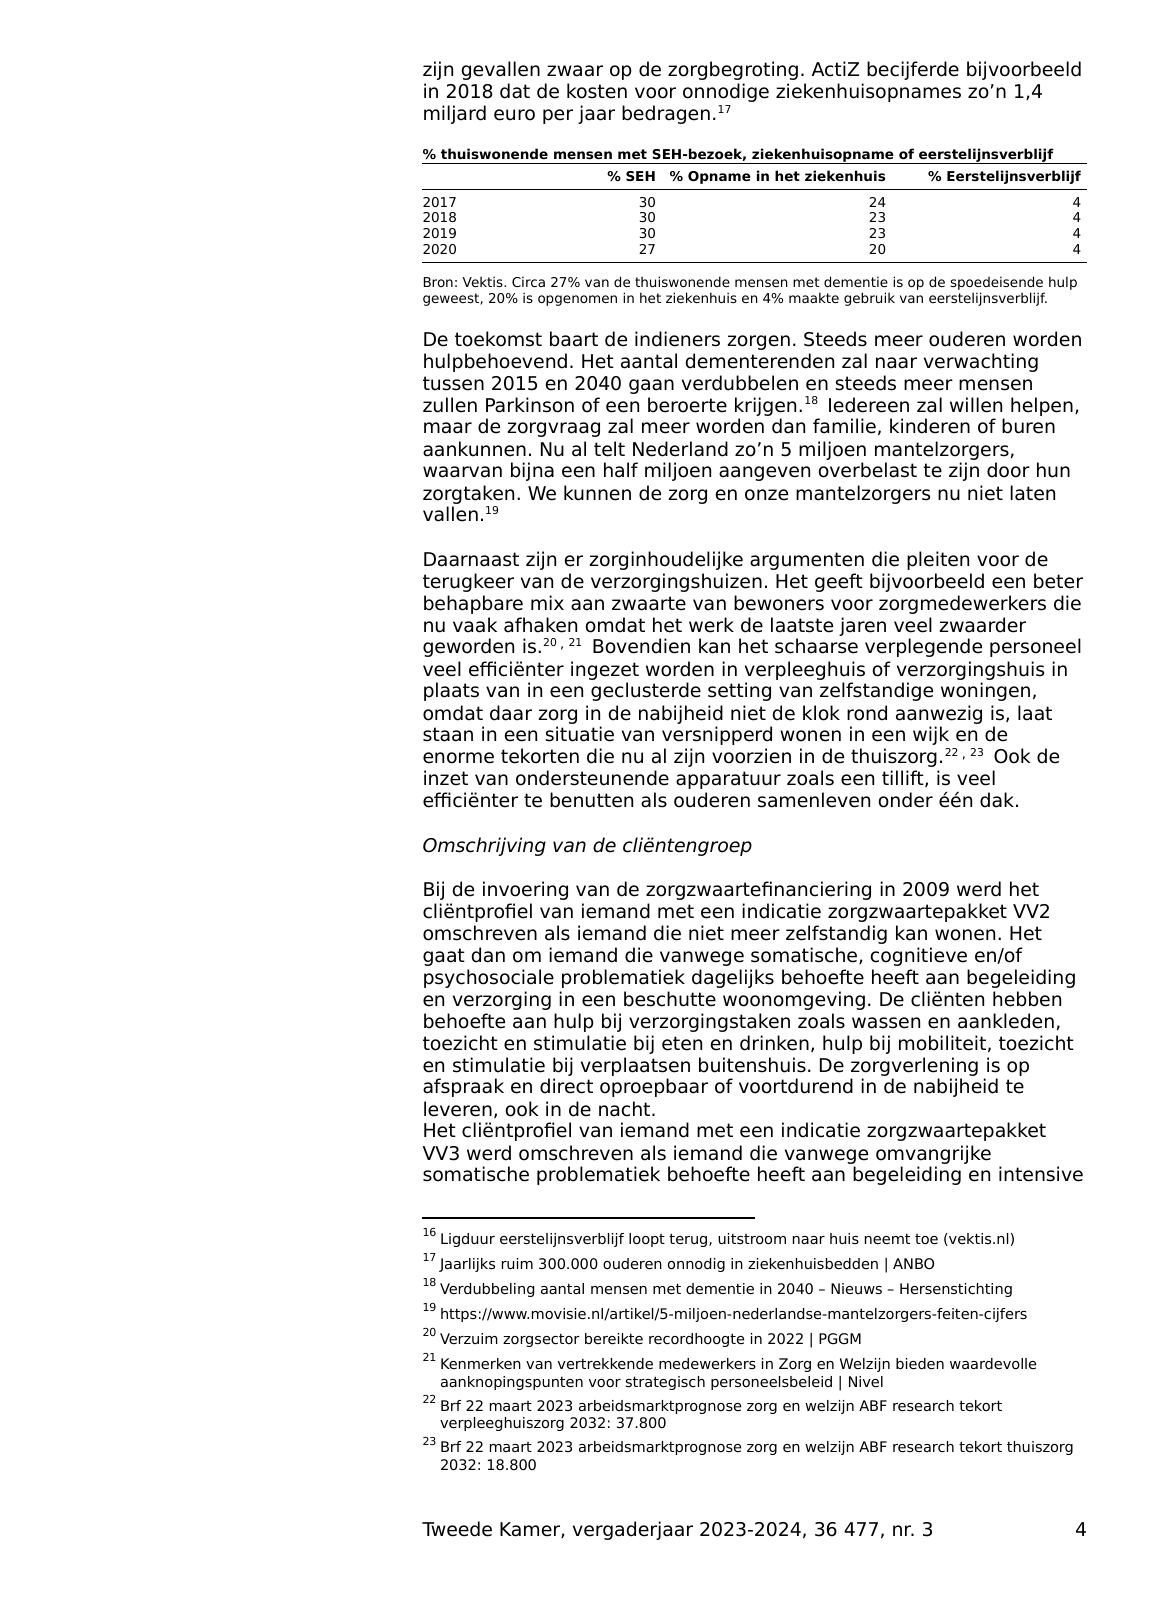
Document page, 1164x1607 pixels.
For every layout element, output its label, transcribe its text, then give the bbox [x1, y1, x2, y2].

table_cell 2019 [422, 226, 490, 242]
table_cell 27 [490, 242, 661, 262]
text Brf 22 maart 2023 arbeidsmarktprognose zorg en welzijn ABF research tekort thuiszorg 2032: 18.800 [422, 1435, 1087, 1474]
table_cell Bron: Vektis. Circa 27% van de thuiswonende mensen met dementie is op de spoedeisende hulp geweest, 20% is opgenomen in het ziekenhuis en 4% maakte gebruik van eerstelijnsverblijf. [422, 263, 1087, 306]
text De toekomst baart de indieners zorgen. Steeds meer ouderen worden hulpbehoevend. Het aantal dementerenden zal naar verwachting tussen 2015 en 2040 gaan verdubbelen en steeds meer mensen zullen Parkinson of een beroerte krijgen. Iedereen zal willen helpen, maar de zorgvraag zal meer worden dan familie, kinderen of buren aankunnen. Nu al telt Nederland zo’n 5 miljoen mantelzorgers, waarvan bijna een half miljoen aangeven overbelast te zijn door hun zorgtaken. We kunnen de zorg en onze mantelzorgers nu niet laten vallen. [422, 328, 1087, 526]
text Het cliëntprofiel van iemand met een indicatie zorgzwaartepakket VV3 werd omschreven als iemand die vanwege omvangrijke somatische problematiek behoefte heeft aan begeleiding en intensive [422, 1120, 1087, 1186]
text Bij de invoering van de zorgzwaartefinanciering in 2009 werd het cliëntprofiel van iemand met een indicatie zorgzwaartepakket VV2 omschreven als iemand die niet meer zelfstandig kan wonen. Het gaat dan om iemand die vanwege somatische, cognitieve en/of psychosociale problematiek dagelijks behoefte heeft aan begeleiding en verzorging in een beschutte woonomgeving. De cliënten hebben behoefte aan hulp bij verzorgingstaken zoals wassen en aankleden, toezicht en stimulatie bij eten en drinken, hulp bij mobiliteit, toezicht en stimulatie bij verplaatsen buitenshuis. De zorgverlening is op afspraak en direct oproepbaar of voortdurend in de nabijheid te leveren, ook in de nacht. [422, 879, 1087, 1120]
table_cell 30 [490, 190, 661, 210]
table_cell [422, 164, 490, 189]
table_cell 20 [661, 242, 892, 262]
text zijn gevallen zwaar op de zorgbegroting. ActiZ becijferde bijvoorbeeld in 2018 dat de kosten voor onnodige ziekenhuisopnames zo’n 1,4 miljard euro per jaar bedragen. [422, 59, 1087, 125]
table_cell 24 [661, 190, 892, 210]
text Daarnaast zijn er zorginhoudelijke argumenten die pleiten voor de terugkeer van de verzorgingshuizen. Het geeft bijvoorbeeld een beter behapbare mix aan zwaarte van bewoners voor zorgmedewerkers die nu vaak afhaken omdat het werk de laatste jaren veel zwaarder geworden is., Bovendien kan het schaarse verplegende personeel veel efficiënter ingezet worden in verpleeghuis of verzorgingshuis in plaats van in een geclusterde setting van zelfstandige woningen, omdat daar zorg in de nabijheid niet de klok rond aanwezig is, laat staan in een situatie van versnipperd wonen in een wijk en de enorme tekorten die nu al zijn voorzien in de thuiszorg., Ook de inzet van ondersteunende apparatuur zoals een tillift, is veel efficiënter te benutten als ouderen samenleven onder één dak. [422, 548, 1087, 812]
table_cell 4 [892, 190, 1087, 210]
table_cell 2020 [422, 242, 490, 262]
table_cell 2017 [422, 190, 490, 210]
table_cell % Opname in het ziekenhuis [661, 164, 892, 189]
table_cell 30 [490, 226, 661, 242]
table_cell 2018 [422, 210, 490, 226]
table_cell % Eerstelijnsverblijf [892, 164, 1087, 189]
subtitle Omschrijving van de cliëntengroep [422, 834, 1087, 856]
table_cell 4 [892, 242, 1087, 262]
text https://www.movisie.nl/artikel/5-miljoen-nederlandse-mantelzorgers-feiten-cijfers [422, 1302, 1087, 1324]
text Verzuim zorgsector bereikte recordhoogte in 2022 | PGGM [422, 1327, 1087, 1349]
table_cell 4 [892, 226, 1087, 242]
text Verdubbeling aantal mensen met dementie in 2040 – Nieuws – Hersenstichting [422, 1277, 1087, 1299]
text Jaarlijks ruim 300.000 ouderen onnodig in ziekenhuisbedden | ANBO [422, 1252, 1087, 1274]
table_cell 23 [661, 226, 892, 242]
table_header % thuiswonende mensen met SEH-bezoek, ziekenhuisopname of eerstelijnsverblijf [422, 147, 1087, 163]
table_cell 30 [490, 210, 661, 226]
text Kenmerken van vertrekkende medewerkers in Zorg en Welzijn bieden waardevolle aanknopingspunten voor strategisch personeelsbeleid | Nivel [422, 1352, 1087, 1391]
table_cell 4 [892, 210, 1087, 226]
table_cell 23 [661, 210, 892, 226]
table_cell % SEH [490, 164, 661, 189]
text Brf 22 maart 2023 arbeidsmarktprognose zorg en welzijn ABF research tekort verpleeghuiszorg 2032: 37.800 [422, 1393, 1087, 1432]
text Ligduur eerstelijnsverblijf loopt terug, uitstroom naar huis neemt toe (vektis.nl) [422, 1227, 1087, 1249]
